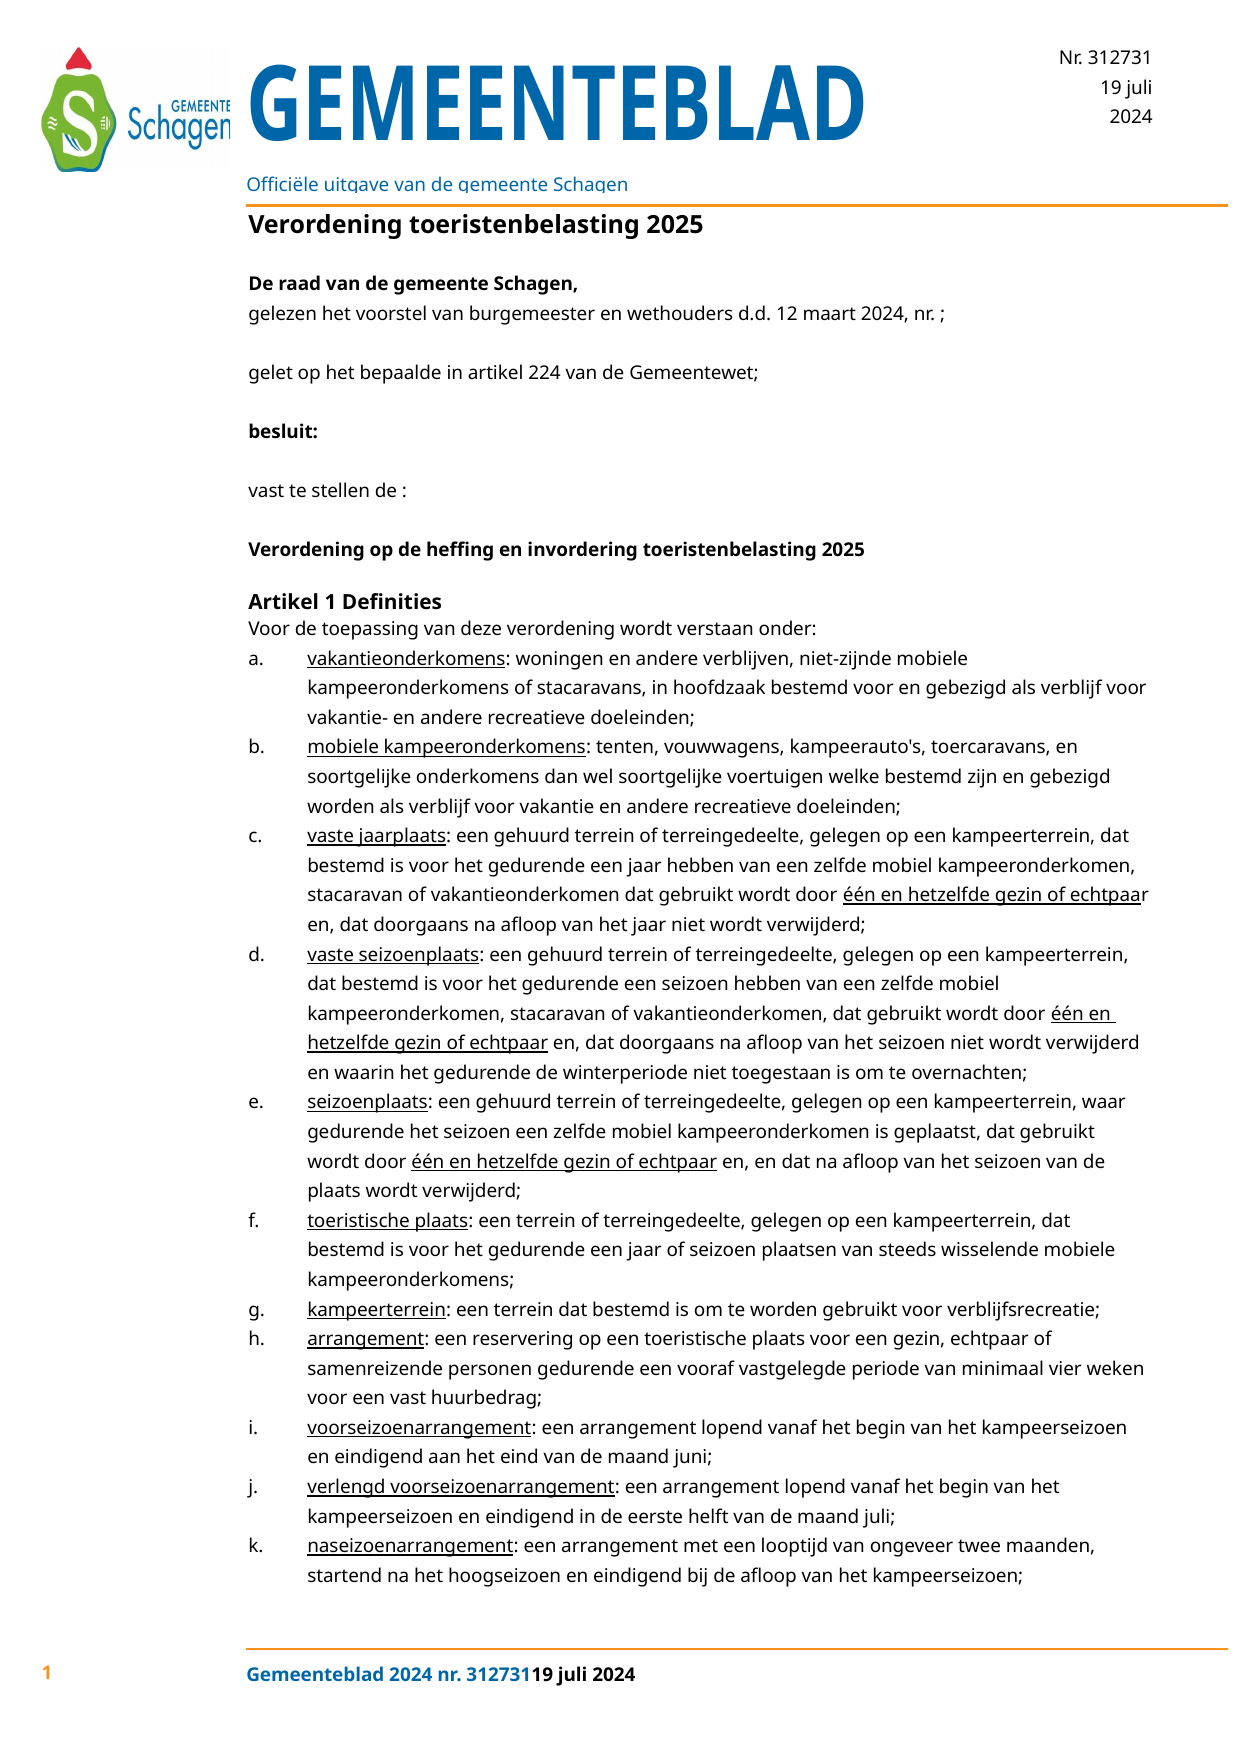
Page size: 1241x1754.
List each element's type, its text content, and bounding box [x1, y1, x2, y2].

text gelezen het voorstel van burgemeester en wethouders d.d. 12 maart 2024, nr. ; [248, 300, 1152, 326]
list toeristische plaats: een terrein of terreingedeelte, gelegen op een kampeerterrein, dat bestemd is voor het gedurende een jaar of seizoen plaatsen van steeds wisselende mobiele kampeeronderkomens; [248, 1207, 1152, 1292]
list naseizoenarrangement: een arrangement met een looptijd van ongeveer twee maanden, startend na het hoogseizoen en eindigend bij de afloop van het kampeerseizoen; [248, 1532, 1152, 1588]
list verlengd voorseizoenarrangement: een arrangement lopend vanaf het begin van het kampeerseizoen en eindigend in de eerste helft van de maand juli; [248, 1473, 1152, 1529]
text besluit: [248, 418, 1152, 444]
text vast te stellen de : [248, 477, 1152, 503]
list voorseizoenarrangement: een arrangement lopend vanaf het begin van het kampeerseizoen en eindigend aan het eind van de maand juni; [248, 1414, 1152, 1469]
picture [41, 47, 231, 172]
list mobiele kampeeronderkomens: tenten, vouwwagens, kampeerauto's, toercaravans, en soortgelijke onderkomens dan wel soortgelijke voertuigen welke bestemd zijn en gebezigd worden als verblijf voor vakantie en andere recreatieve doeleinden; [248, 734, 1152, 819]
list vaste jaarplaats: een gehuurd terrein of terreingedeelte, gelegen op een kampeerterrein, dat bestemd is voor het gedurende een jaar hebben van een zelfde mobiel kampeeronderkomen, stacaravan of vakantieonderkomen dat gebruikt wordt door één en hetzelfde gezin of echtpaar en, dat doorgaans na afloop van het jaar niet wordt verwijderd; [248, 822, 1152, 937]
list seizoenplaats: een gehuurd terrein of terreingedeelte, gelegen op een kampeerterrein, waar gedurende het seizoen een zelfde mobiel kampeeronderkomen is geplaatst, dat gebruikt wordt door één en hetzelfde gezin of echtpaar en, en dat na afloop van het seizoen van de plaats wordt verwijderd; [248, 1089, 1152, 1203]
list vaste seizoenplaats: een gehuurd terrein of terreingedeelte, gelegen op een kampeerterrein, dat bestemd is voor het gedurende een seizoen hebben van een zelfde mobiel kampeeronderkomen, stacaravan of vakantieonderkomen, dat gebruikt wordt door één en hetzelfde gezin of echtpaar en, dat doorgaans na afloop van het seizoen niet wordt verwijderd en waarin het gedurende de winterperiode niet toegestaan is om te overnachten; [248, 941, 1152, 1085]
list vakantieonderkomens: woningen en andere verblijven, niet-zijnde mobiele kampeeronderkomens of stacaravans, in hoofdzaak bestemd voor en gebezigd als verblijf voor vakantie- en andere recreatieve doeleinden; [248, 645, 1152, 730]
text De raad van de gemeente Schagen, [248, 270, 1152, 296]
text Verordening op de heffing en invordering toeristenbelasting 2025 [248, 537, 1152, 562]
text gelet op het bepaalde in artikel 224 van de Gemeentewet; [248, 359, 1152, 385]
text Verordening toeristenbelasting 2025 [248, 207, 1152, 241]
text Artikel 1 Definities [248, 587, 1152, 615]
list arrangement: een reservering op een toeristische plaats voor een gezin, echtpaar of samenreizende personen gedurende een vooraf vastgelegde periode van minimaal vier weken voor een vast huurbedrag; [248, 1325, 1152, 1410]
list kampeerterrein: een terrein dat bestemd is om te worden gebruikt voor verblijfsrecreatie; [248, 1296, 1152, 1322]
text Voor de toepassing van deze verordening wordt verstaan onder: [248, 615, 1152, 641]
